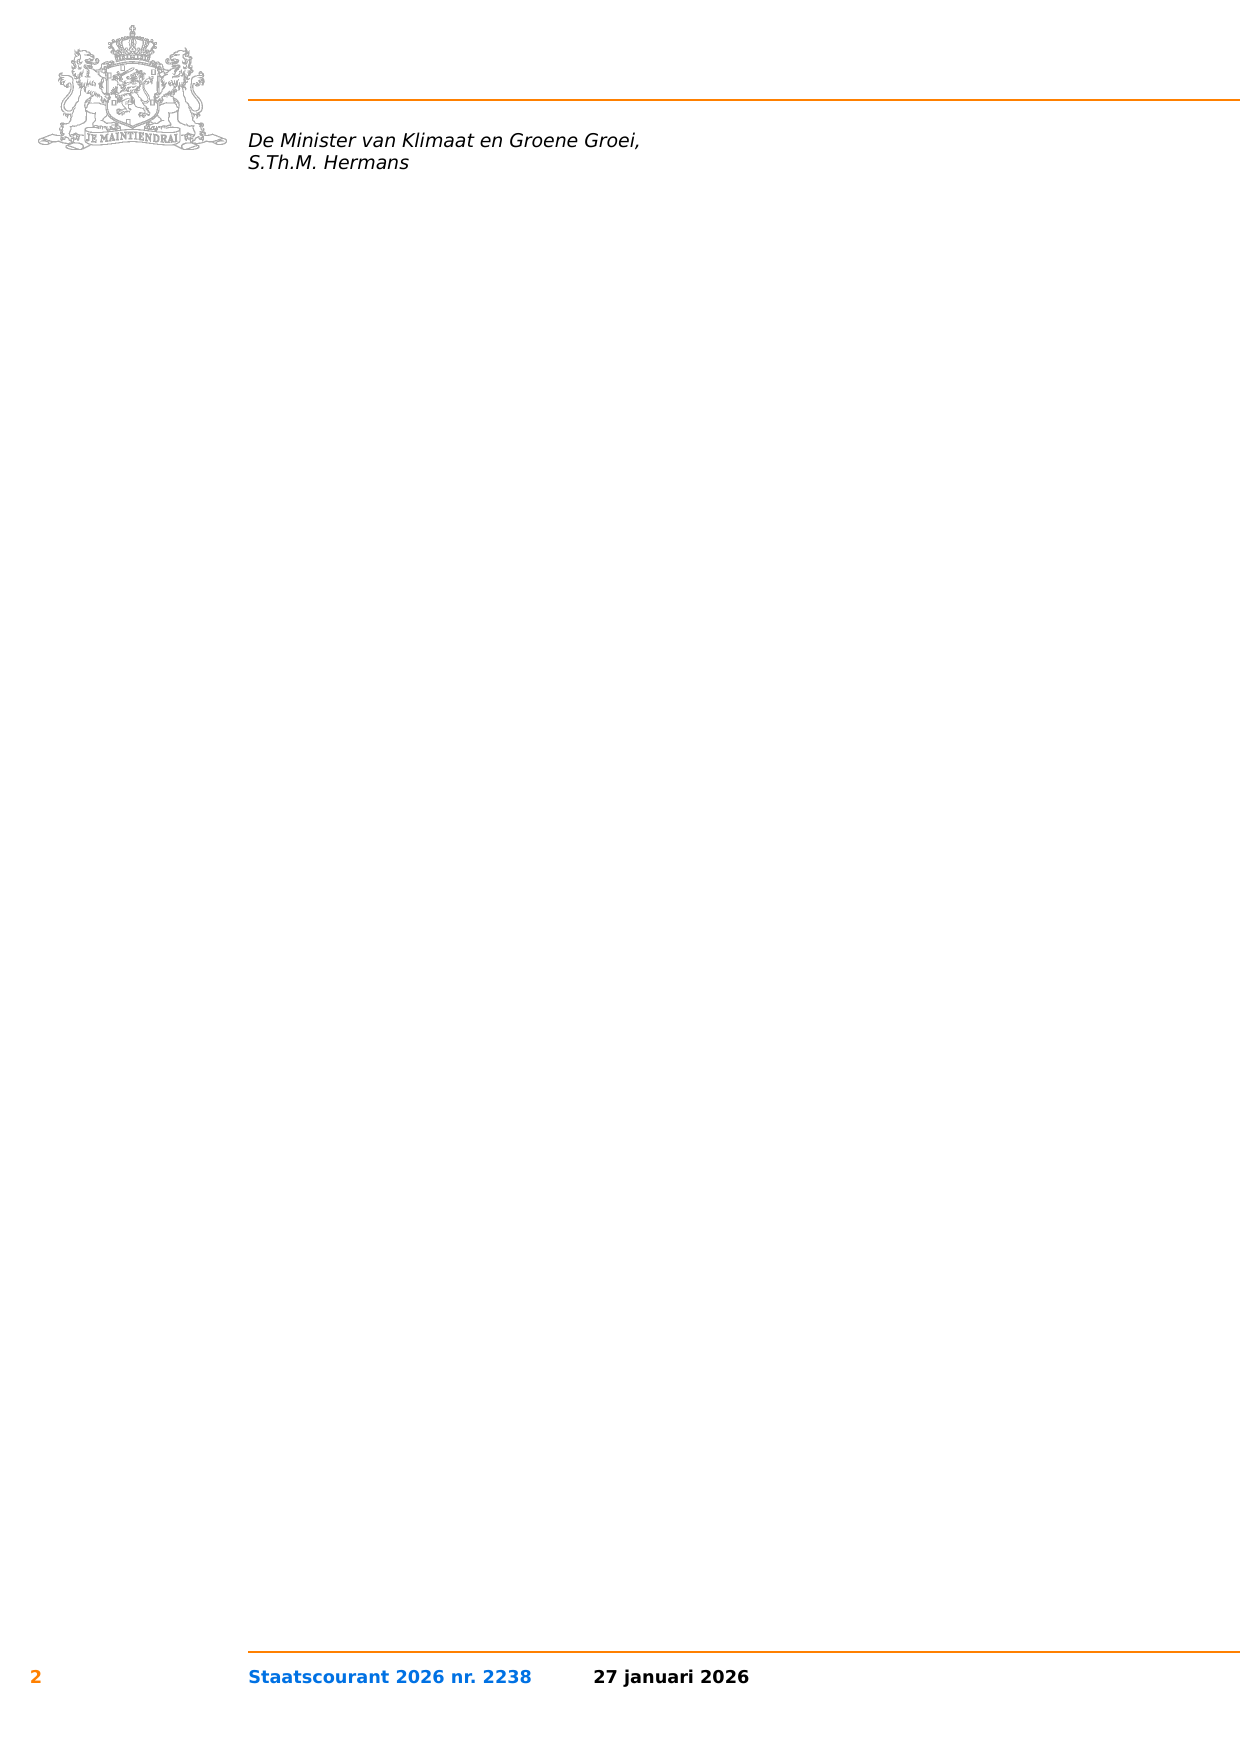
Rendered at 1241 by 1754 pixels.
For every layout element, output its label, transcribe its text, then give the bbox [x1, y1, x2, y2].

picture [38, 25, 227, 150]
text De Minister van Klimaat en Groene Groei, S.Th.M. Hermans [248, 130, 1163, 174]
